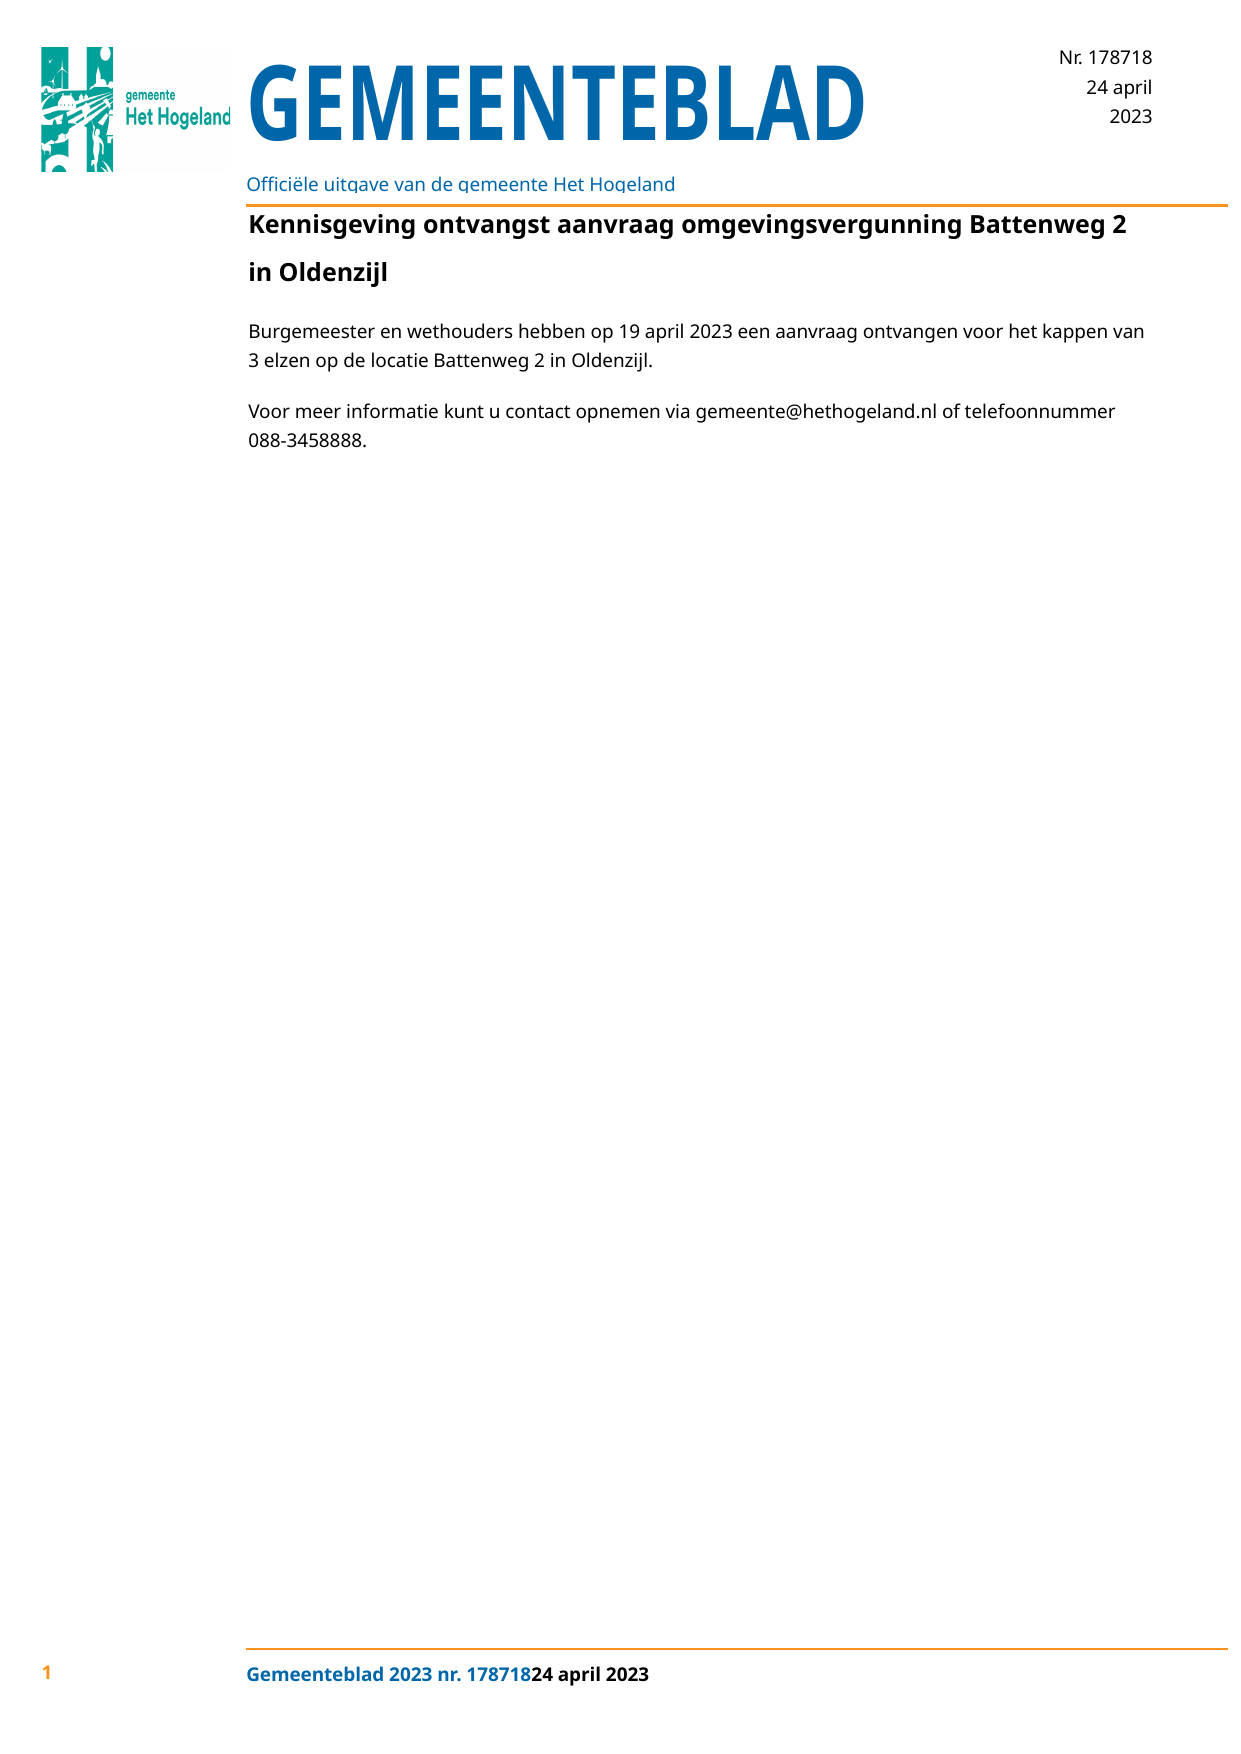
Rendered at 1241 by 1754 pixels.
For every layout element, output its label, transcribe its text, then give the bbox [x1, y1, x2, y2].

text Burgemeester en wethouders hebben op 19 april 2023 een aanvraag ontvangen voor het kappen van 3 elzen op de locatie Battenweg 2 in Oldenzijl. [248, 318, 1152, 373]
picture [41, 47, 231, 172]
text Voor meer informatie kunt u contact opnemen via gemeente@hethogeland.nl of telefoonnummer 088-3458888. [248, 398, 1152, 453]
text Kennisgeving ontvangst aanvraag omgevingsvergunning Battenweg 2 in Oldenzijl [248, 207, 1152, 288]
